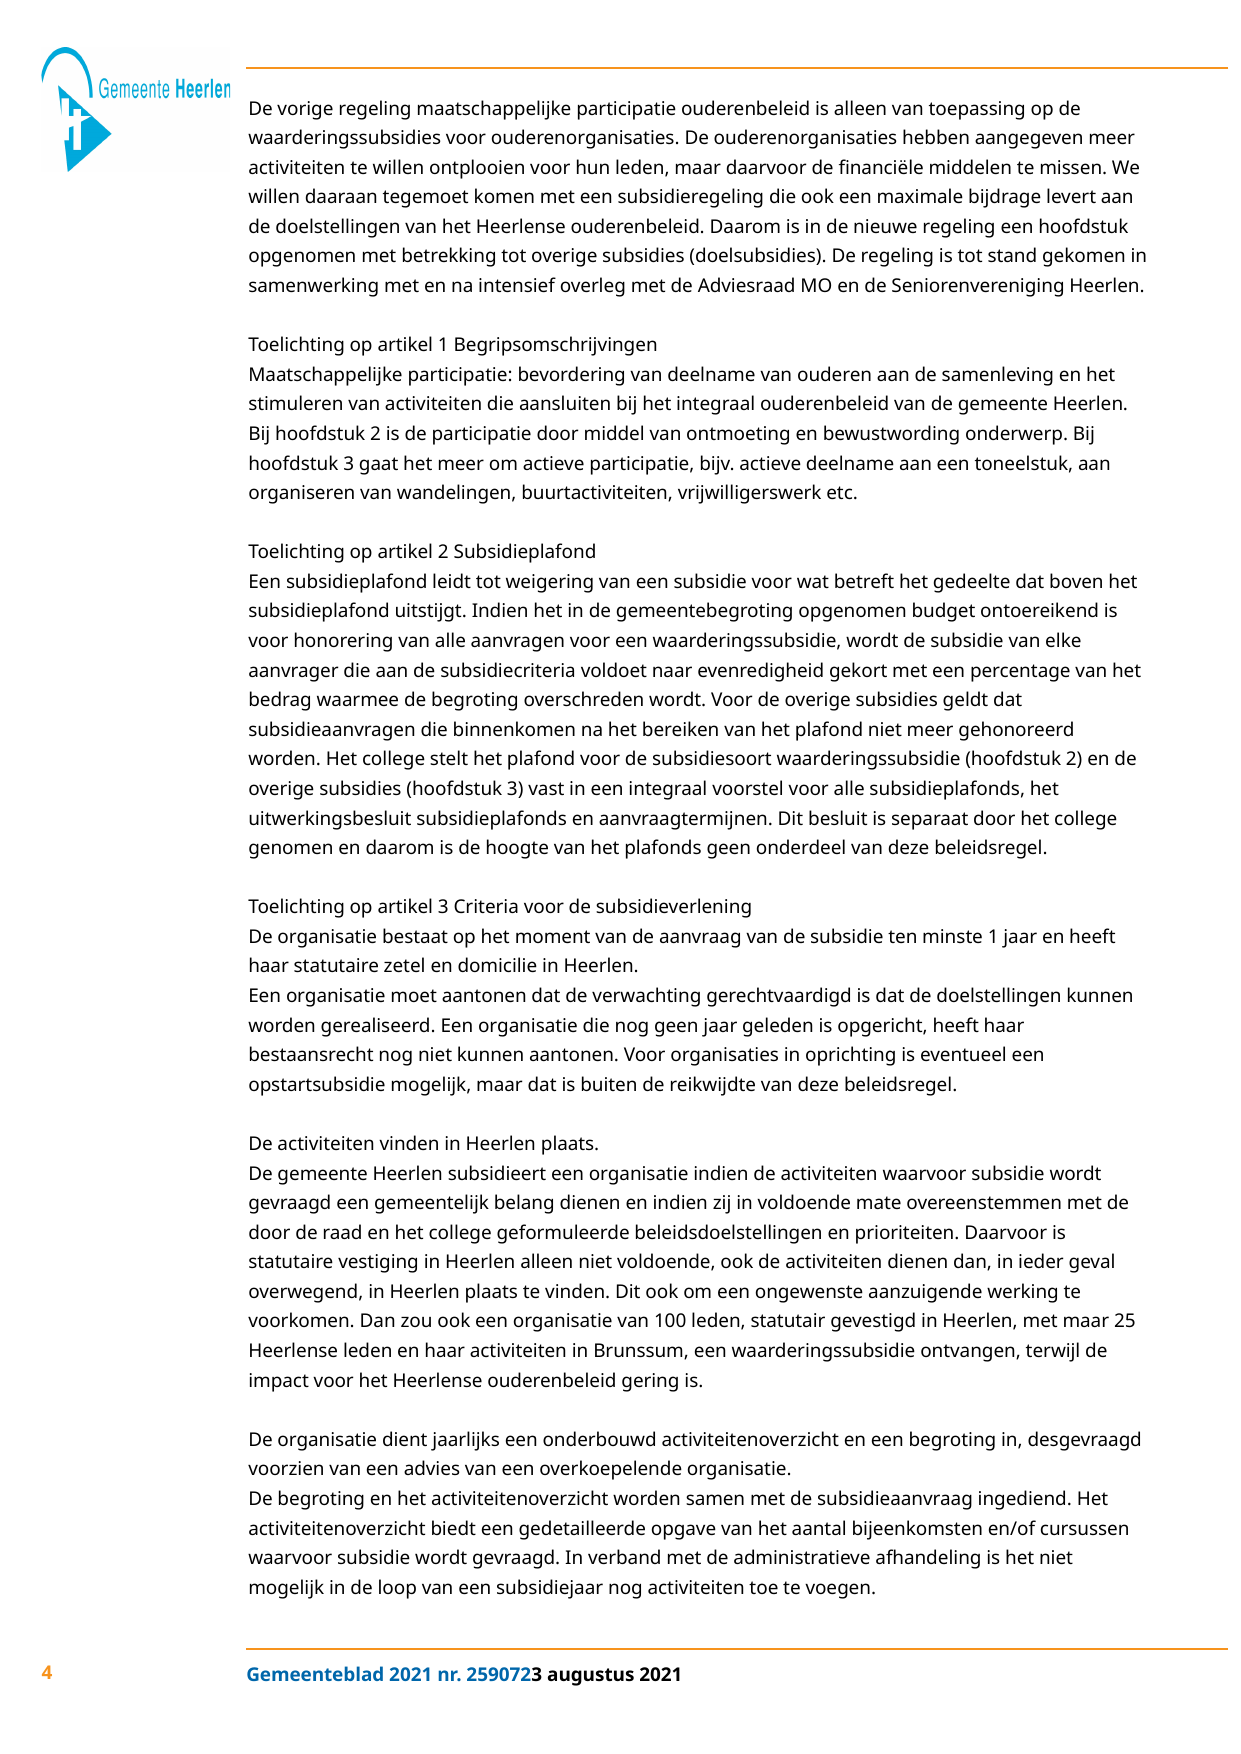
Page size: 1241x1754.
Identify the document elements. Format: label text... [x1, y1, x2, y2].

text De gemeente Heerlen subsidieert een organisatie indien de activiteiten waarvoor subsidie wordt gevraagd een gemeentelijk belang dienen en indien zij in voldoende mate overeenstemmen met de door de raad en het college geformuleerde beleidsdoelstellingen en prioriteiten. Daarvoor is statutaire vestiging in Heerlen alleen niet voldoende, ook de activiteiten dienen dan, in ieder geval overwegend, in Heerlen plaats te vinden. Dit ook om een ongewenste aanzuigende werking te voorkomen. Dan zou ook een organisatie van 100 leden, statutair gevestigd in Heerlen, met maar 25 Heerlense leden en haar activiteiten in Brunssum, een waarderingssubsidie ontvangen, terwijl de impact voor het Heerlense ouderenbeleid gering is. [248, 1160, 1152, 1393]
text Toelichting op artikel 3 Criteria voor de subsidieverlening [248, 893, 1152, 919]
text Maatschappelijke participatie: bevordering van deelname van ouderen aan de samenleving en het stimuleren van activiteiten die aansluiten bij het integraal ouderenbeleid van de gemeente Heerlen. [248, 361, 1152, 416]
text De organisatie dient jaarlijks een onderbouwd activiteitenoverzicht en een begroting in, desgevraagd voorzien van een advies van een overkoepelende organisatie. [248, 1426, 1152, 1481]
text De begroting en het activiteitenoverzicht worden samen met de subsidieaanvraag ingediend. Het activiteitenoverzicht biedt een gedetailleerde opgave van het aantal bijeenkomsten en/of cursussen waarvoor subsidie wordt gevraagd. In verband met de administratieve afhandeling is het niet mogelijk in de loop van een subsidiejaar nog activiteiten toe te voegen. [248, 1485, 1152, 1600]
text Een organisatie moet aantonen dat de verwachting gerechtvaardigd is dat de doelstellingen kunnen worden gerealiseerd. Een organisatie die nog geen jaar geleden is opgericht, heeft haar bestaansrecht nog niet kunnen aantonen. Voor organisaties in oprichting is eventueel een opstartsubsidie mogelijk, maar dat is buiten de reikwijdte van deze beleidsregel. [248, 982, 1152, 1097]
text De organisatie bestaat op het moment van de aanvraag van de subsidie ten minste 1 jaar en heeft haar statutaire zetel en domicilie in Heerlen. [248, 923, 1152, 978]
text De activiteiten vinden in Heerlen plaats. [248, 1130, 1152, 1156]
text Toelichting op artikel 1 Begripsomschrijvingen [248, 331, 1152, 357]
picture [41, 47, 231, 172]
text De vorige regeling maatschappelijke participatie ouderenbeleid is alleen van toepassing op de waarderingssubsidies voor ouderenorganisaties. De ouderenorganisaties hebben aangegeven meer activiteiten te willen ontplooien voor hun leden, maar daarvoor de financiële middelen te missen. We willen daaraan tegemoet komen met een subsidieregeling die ook een maximale bijdrage levert aan de doelstellingen van het Heerlense ouderenbeleid. Daarom is in de nieuwe regeling een hoofdstuk opgenomen met betrekking tot overige subsidies (doelsubsidies). De regeling is tot stand gekomen in samenwerking met en na intensief overleg met de Adviesraad MO en de Seniorenvereniging Heerlen. [248, 95, 1152, 298]
text Bij hoofdstuk 2 is de participatie door middel van ontmoeting en bewustwording onderwerp. Bij hoofdstuk 3 gaat het meer om actieve participatie, bijv. actieve deelname aan een toneelstuk, aan organiseren van wandelingen, buurtactiviteiten, vrijwilligerswerk etc. [248, 420, 1152, 505]
text Een subsidieplafond leidt tot weigering van een subsidie voor wat betreft het gedeelte dat boven het subsidieplafond uitstijgt. Indien het in de gemeentebegroting opgenomen budget ontoereikend is voor honorering van alle aanvragen voor een waarderingssubsidie, wordt de subsidie van elke aanvrager die aan de subsidiecriteria voldoet naar evenredigheid gekort met een percentage van het bedrag waarmee de begroting overschreden wordt. Voor de overige subsidies geldt dat subsidieaanvragen die binnenkomen na het bereiken van het plafond niet meer gehonoreerd worden. Het college stelt het plafond voor de subsidiesoort waarderingssubsidie (hoofdstuk 2) en de overige subsidies (hoofdstuk 3) vast in een integraal voorstel voor alle subsidieplafonds, het uitwerkingsbesluit subsidieplafonds en aanvraagtermijnen. Dit besluit is separaat door het college genomen en daarom is de hoogte van het plafonds geen onderdeel van deze beleidsregel. [248, 568, 1152, 860]
picture [41, 47, 59, 70]
text Toelichting op artikel 2 Subsidieplafond [248, 538, 1152, 564]
